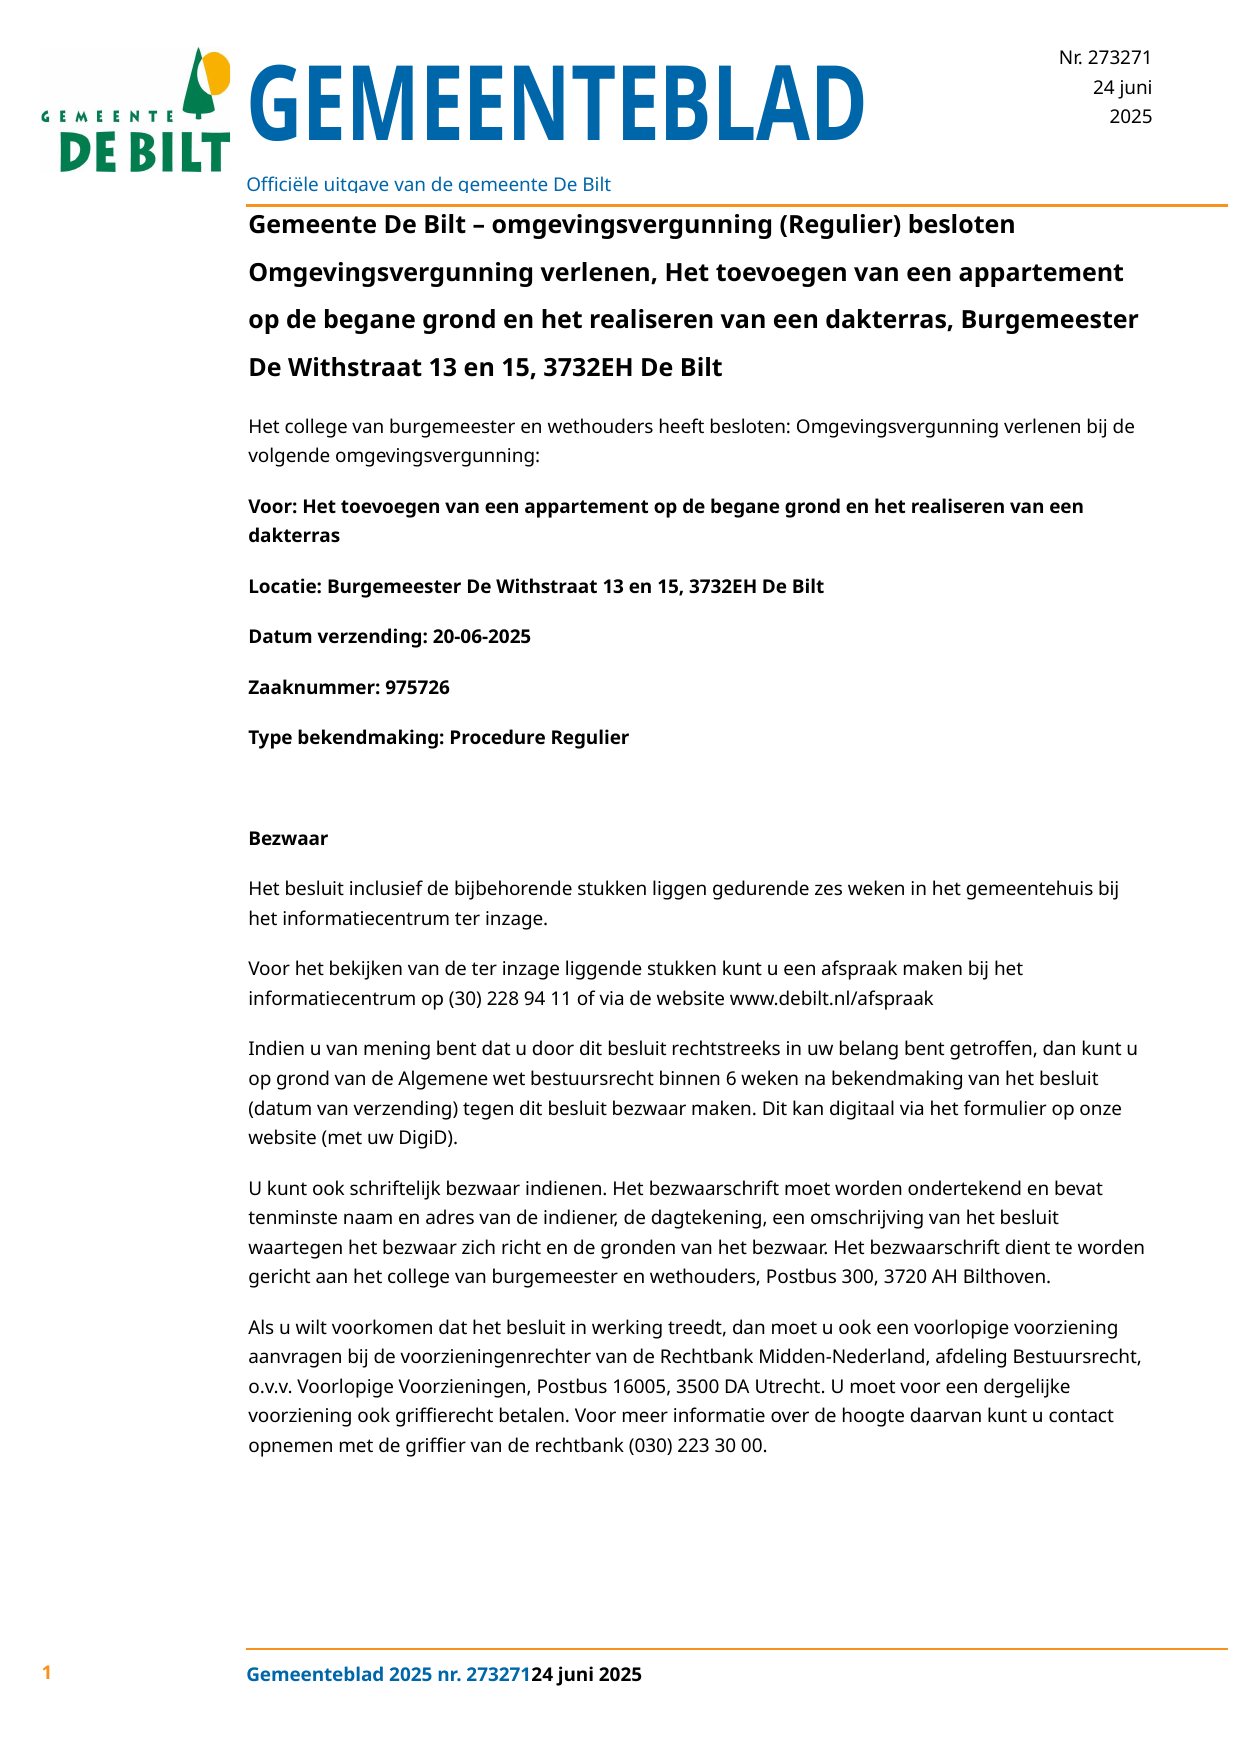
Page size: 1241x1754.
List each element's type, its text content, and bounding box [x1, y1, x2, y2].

text Gemeente De Bilt – omgevingsvergunning (Regulier) besloten Omgevingsvergunning verlenen, Het toevoegen van een appartement op de begane grond en het realiseren van een dakterras, Burgemeester De Withstraat 13 en 15, 3732EH De Bilt [248, 207, 1152, 384]
text Het college van burgemeester en wethouders heeft besloten: Omgevingsvergunning verlenen bij de volgende omgevingsvergunning: [248, 413, 1152, 468]
text Voor: Het toevoegen van een appartement op de begane grond en het realiseren van een dakterras [248, 493, 1152, 548]
text Zaaknummer: 975726 [248, 674, 1152, 700]
text Indien u van mening bent dat u door dit besluit rechtstreeks in uw belang bent getroffen, dan kunt u op grond van de Algemene wet bestuursrecht binnen 6 weken na bekendmaking van het besluit (datum van verzending) tegen dit besluit bezwaar maken. Dit kan digitaal via het formulier op onze website (met uw DigiD). [248, 1036, 1152, 1150]
text Bezwaar [248, 825, 1152, 851]
text Datum verzending: 20-06-2025 [248, 623, 1152, 649]
text Als u wilt voorkomen dat het besluit in werking treedt, dan moet u ook een voorlopige voorziening aanvragen bij de voorzieningenrechter van de Rechtbank Midden-Nederland, afdeling Bestuursrecht, o.v.v. Voorlopige Voorzieningen, Postbus 16005, 3500 DA Utrecht. U moet voor een dergelijke voorziening ook griffierecht betalen. Voor meer informatie over de hoogte daarvan kunt u contact opnemen met de griffier van de rechtbank (030) 223 30 00. [248, 1314, 1152, 1458]
text Het besluit inclusief de bijbehorende stukken liggen gedurende zes weken in het gemeentehuis bij het informatiecentrum ter inzage. [248, 876, 1152, 931]
text U kunt ook schriftelijk bezwaar indienen. Het bezwaarschrift moet worden ondertekend en bevat tenminste naam en adres van de indiener, de dagtekening, een omschrijving van het besluit waartegen het bezwaar zich richt en de gronden van het bezwaar. Het bezwaarschrift dient te worden gericht aan het college van burgemeester en wethouders, Postbus 300, 3720 AH Bilthoven. [248, 1175, 1152, 1289]
text Type bekendmaking: Procedure Regulier [248, 724, 1152, 750]
text Locatie: Burgemeester De Withstraat 13 en 15, 3732EH De Bilt [248, 573, 1152, 599]
text Voor het bekijken van de ter inzage liggende stukken kunt u een afspraak maken bij het informatiecentrum op (30) 228 94 11 of via de website www.debilt.nl/afspraak [248, 956, 1152, 1011]
picture [41, 47, 231, 172]
